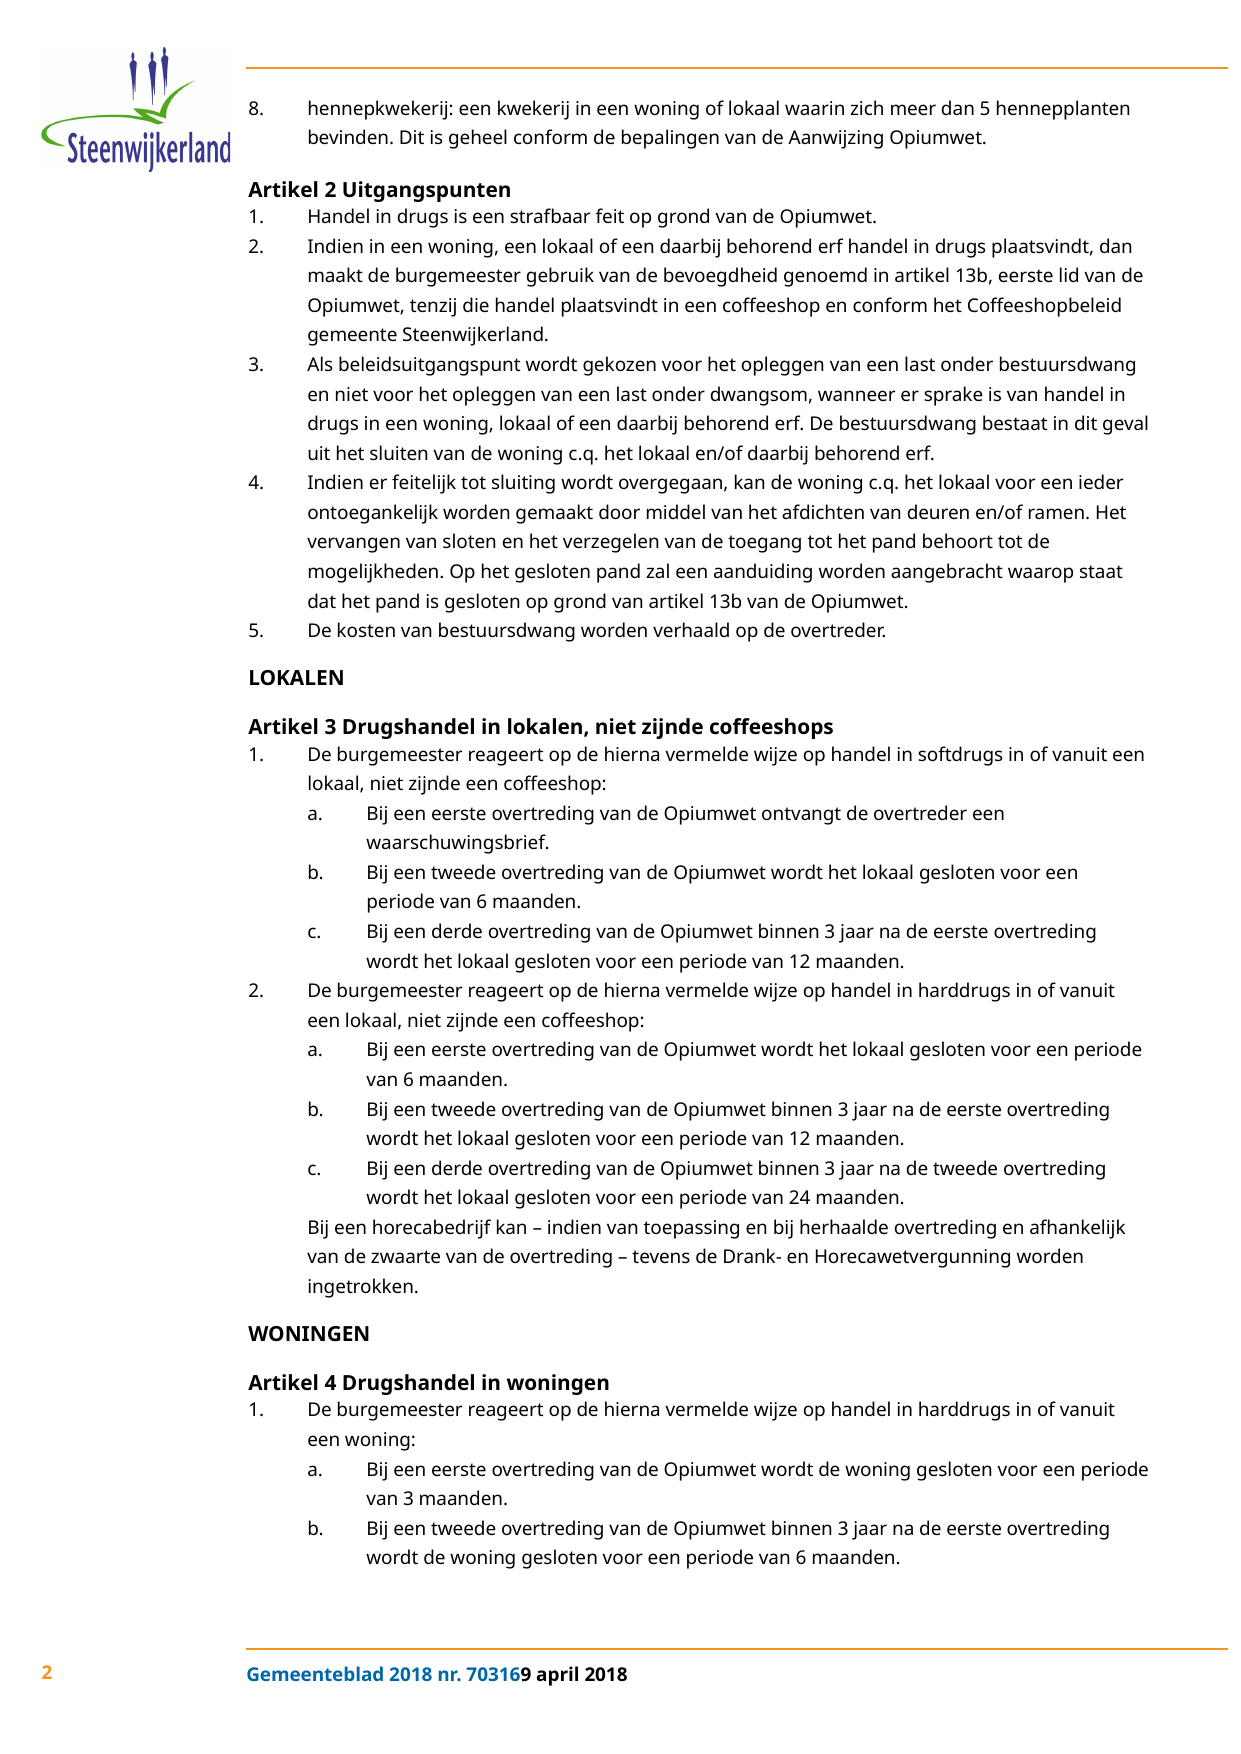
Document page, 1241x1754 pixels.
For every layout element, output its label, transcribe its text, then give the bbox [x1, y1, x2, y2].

list De burgemeester reageert op de hierna vermelde wijze op handel in harddrugs in of vanuit een woning: [248, 1397, 1152, 1452]
text LOKALEN [248, 663, 1152, 691]
picture [41, 47, 231, 172]
text Artikel 4 Drugshandel in woningen [248, 1368, 1152, 1397]
list Handel in drugs is een strafbaar feit op grond van de Opiumwet. [248, 203, 1152, 229]
list Als beleidsuitgangspunt wordt gekozen voor het opleggen van een last onder bestuursdwang en niet voor het opleggen van een last onder dwangsom, wanneer er sprake is van handel in drugs in een woning, lokaal of een daarbij behorend erf. De bestuursdwang bestaat in dit geval uit het sluiten van de woning c.q. het lokaal en/of daarbij behorend erf. [248, 351, 1152, 466]
text WONINGEN [248, 1319, 1152, 1347]
list Bij een eerste overtreding van de Opiumwet ontvangt de overtreder een waarschuwingsbrief. [307, 800, 1152, 855]
list Indien in een woning, een lokaal of een daarbij behorend erf handel in drugs plaatsvindt, dan maakt de burgemeester gebruik van de bevoegdheid genoemd in artikel 13b, eerste lid van de Opiumwet, tenzij die handel plaatsvindt in een coffeeshop en conform het Coffeeshopbeleid gemeente Steenwijkerland. [248, 233, 1152, 347]
list Bij een tweede overtreding van de Opiumwet binnen 3 jaar na de eerste overtreding wordt het lokaal gesloten voor een periode van 12 maanden. [307, 1096, 1152, 1151]
text Artikel 2 Uitgangspunten [248, 175, 1152, 203]
list Bij een derde overtreding van de Opiumwet binnen 3 jaar na de tweede overtreding wordt het lokaal gesloten voor een periode van 24 maanden. [307, 1155, 1152, 1210]
list Bij een horecabedrijf kan – indien van toepassing en bij herhaalde overtreding en afhankelijk van de zwaarte van de overtreding – tevens de Drank- en Horecawetvergunning worden ingetrokken. [248, 1214, 1152, 1299]
list hennepkwekerij: een kwekerij in een woning of lokaal waarin zich meer dan 5 hennepplanten bevinden. Dit is geheel conform de bepalingen van de Aanwijzing Opiumwet. [248, 95, 1152, 150]
list Bij een eerste overtreding van de Opiumwet wordt het lokaal gesloten voor een periode van 6 maanden. [307, 1037, 1152, 1092]
list Bij een tweede overtreding van de Opiumwet wordt het lokaal gesloten voor een periode van 6 maanden. [307, 859, 1152, 914]
list De kosten van bestuursdwang worden verhaald op de overtreder. [248, 617, 1152, 643]
list De burgemeester reageert op de hierna vermelde wijze op handel in harddrugs in of vanuit een lokaal, niet zijnde een coffeeshop: [248, 977, 1152, 1033]
list Indien er feitelijk tot sluiting wordt overgegaan, kan de woning c.q. het lokaal voor een ieder ontoegankelijk worden gemaakt door middel van het afdichten van deuren en/of ramen. Het vervangen van sloten en het verzegelen van de toegang tot het pand behoort tot de mogelijkheden. Op het gesloten pand zal een aanduiding worden aangebracht waarop staat dat het pand is gesloten op grond van artikel 13b van de Opiumwet. [248, 469, 1152, 613]
list Bij een derde overtreding van de Opiumwet binnen 3 jaar na de eerste overtreding wordt het lokaal gesloten voor een periode van 12 maanden. [307, 918, 1152, 973]
text Artikel 3 Drugshandel in lokalen, niet zijnde coffeeshops [248, 712, 1152, 741]
list Bij een tweede overtreding van de Opiumwet binnen 3 jaar na de eerste overtreding wordt de woning gesloten voor een periode van 6 maanden. [307, 1515, 1152, 1570]
list Bij een eerste overtreding van de Opiumwet wordt de woning gesloten voor een periode van 3 maanden. [307, 1456, 1152, 1511]
list De burgemeester reageert op de hierna vermelde wijze op handel in softdrugs in of vanuit een lokaal, niet zijnde een coffeeshop: [248, 741, 1152, 796]
